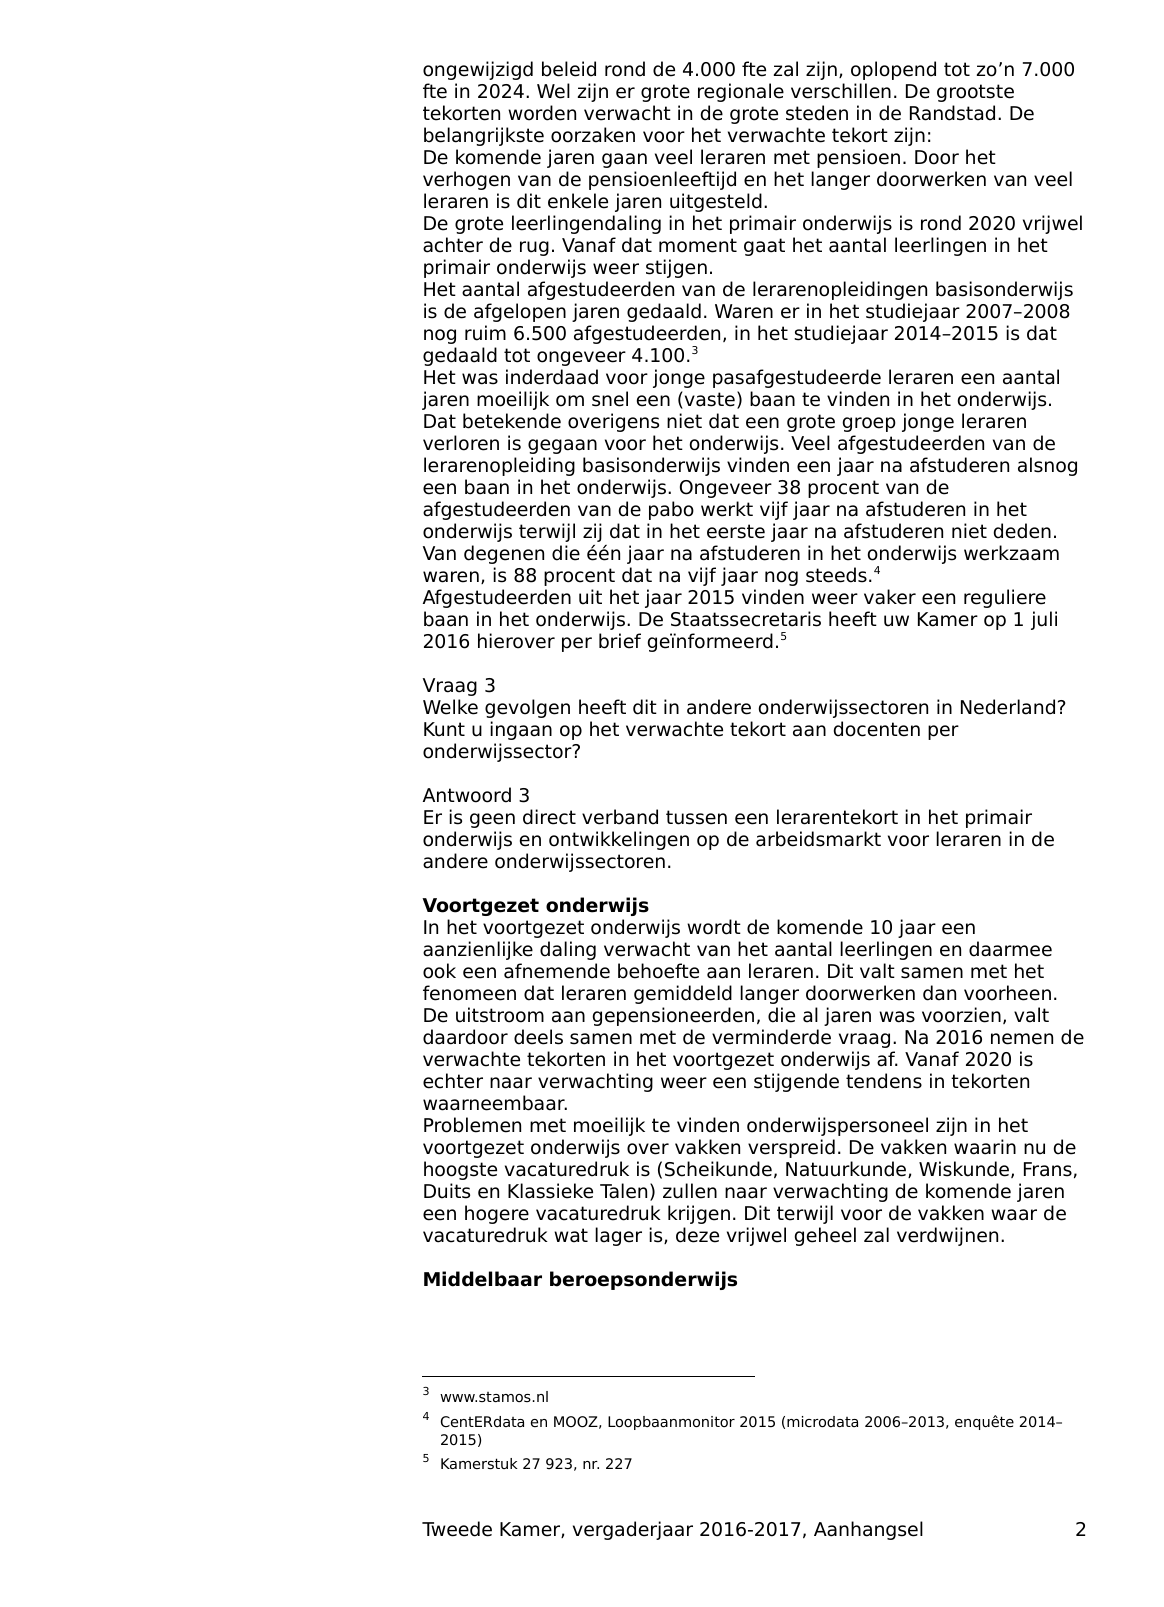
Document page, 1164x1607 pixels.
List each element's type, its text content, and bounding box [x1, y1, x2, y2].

text In het voortgezet onderwijs wordt de komende 10 jaar een aanzienlijke daling verwacht van het aantal leerlingen en daarmee ook een afnemende behoefte aan leraren. Dit valt samen met het fenomeen dat leraren gemiddeld langer doorwerken dan voorheen. De uitstroom aan gepensioneerden, die al jaren was voorzien, valt daardoor deels samen met de verminderde vraag. Na 2016 nemen de verwachte tekorten in het voortgezet onderwijs af. Vanaf 2020 is echter naar verwachting weer een stijgende tendens in tekorten waarneembaar. [422, 917, 1087, 1115]
text Antwoord 3 [422, 785, 1087, 807]
text De komende jaren gaan veel leraren met pensioen. Door het verhogen van de pensioenleeftijd en het langer doorwerken van veel leraren is dit enkele jaren uitgesteld. [422, 147, 1087, 213]
text Welke gevolgen heeft dit in andere onderwijssectoren in Nederland? Kunt u ingaan op het verwachte tekort aan docenten per onderwijssector? [422, 697, 1087, 763]
text Er is geen direct verband tussen een lerarentekort in het primair onderwijs en ontwikkelingen op de arbeidsmarkt voor leraren in de andere onderwijssectoren. [422, 807, 1087, 873]
text www.stamos.nl [422, 1385, 1087, 1407]
text Voortgezet onderwijs [422, 895, 1087, 917]
text Kamerstuk 27 923, nr. 227 [422, 1452, 1087, 1474]
text CentERdata en MOOZ, Loopbaanmonitor 2015 (microdata 2006–2013, enquête 2014–2015) [422, 1410, 1087, 1449]
text Afgestudeerden uit het jaar 2015 vinden weer vaker een reguliere baan in het onderwijs. De Staatssecretaris heeft uw Kamer op 1 juli 2016 hierover per brief geïnformeerd. [422, 587, 1087, 652]
text Het was inderdaad voor jonge pasafgestudeerde leraren een aantal jaren moeilijk om snel een (vaste) baan te vinden in het onderwijs. Dat betekende overigens niet dat een grote groep jonge leraren verloren is gegaan voor het onderwijs. Veel afgestudeerden van de lerarenopleiding basisonderwijs vinden een jaar na afstuderen alsnog een baan in het onderwijs. Ongeveer 38 procent van de afgestudeerden van de pabo werkt vijf jaar na afstuderen in het onderwijs terwijl zij dat in het eerste jaar na afstuderen niet deden. Van degenen die één jaar na afstuderen in het onderwijs werkzaam waren, is 88 procent dat na vijf jaar nog steeds. [422, 367, 1087, 587]
text ongewijzigd beleid rond de 4.000 fte zal zijn, oplopend tot zo’n 7.000 fte in 2024. Wel zijn er grote regionale verschillen. De grootste tekorten worden verwacht in de grote steden in de Randstad. De belangrijkste oorzaken voor het verwachte tekort zijn: [422, 59, 1087, 147]
text Middelbaar beroepsonderwijs [422, 1269, 1087, 1291]
text Vraag 3 [422, 675, 1087, 697]
text Problemen met moeilijk te vinden onderwijspersoneel zijn in het voortgezet onderwijs over vakken verspreid. De vakken waarin nu de hoogste vacaturedruk is (Scheikunde, Natuurkunde, Wiskunde, Frans, Duits en Klassieke Talen) zullen naar verwachting de komende jaren een hogere vacaturedruk krijgen. Dit terwijl voor de vakken waar de vacaturedruk wat lager is, deze vrijwel geheel zal verdwijnen. [422, 1115, 1087, 1247]
text Het aantal afgestudeerden van de lerarenopleidingen basisonderwijs is de afgelopen jaren gedaald. Waren er in het studiejaar 2007–2008 nog ruim 6.500 afgestudeerden, in het studiejaar 2014–2015 is dat gedaald tot ongeveer 4.100. [422, 279, 1087, 367]
text De grote leerlingendaling in het primair onderwijs is rond 2020 vrijwel achter de rug. Vanaf dat moment gaat het aantal leerlingen in het primair onderwijs weer stijgen. [422, 213, 1087, 279]
